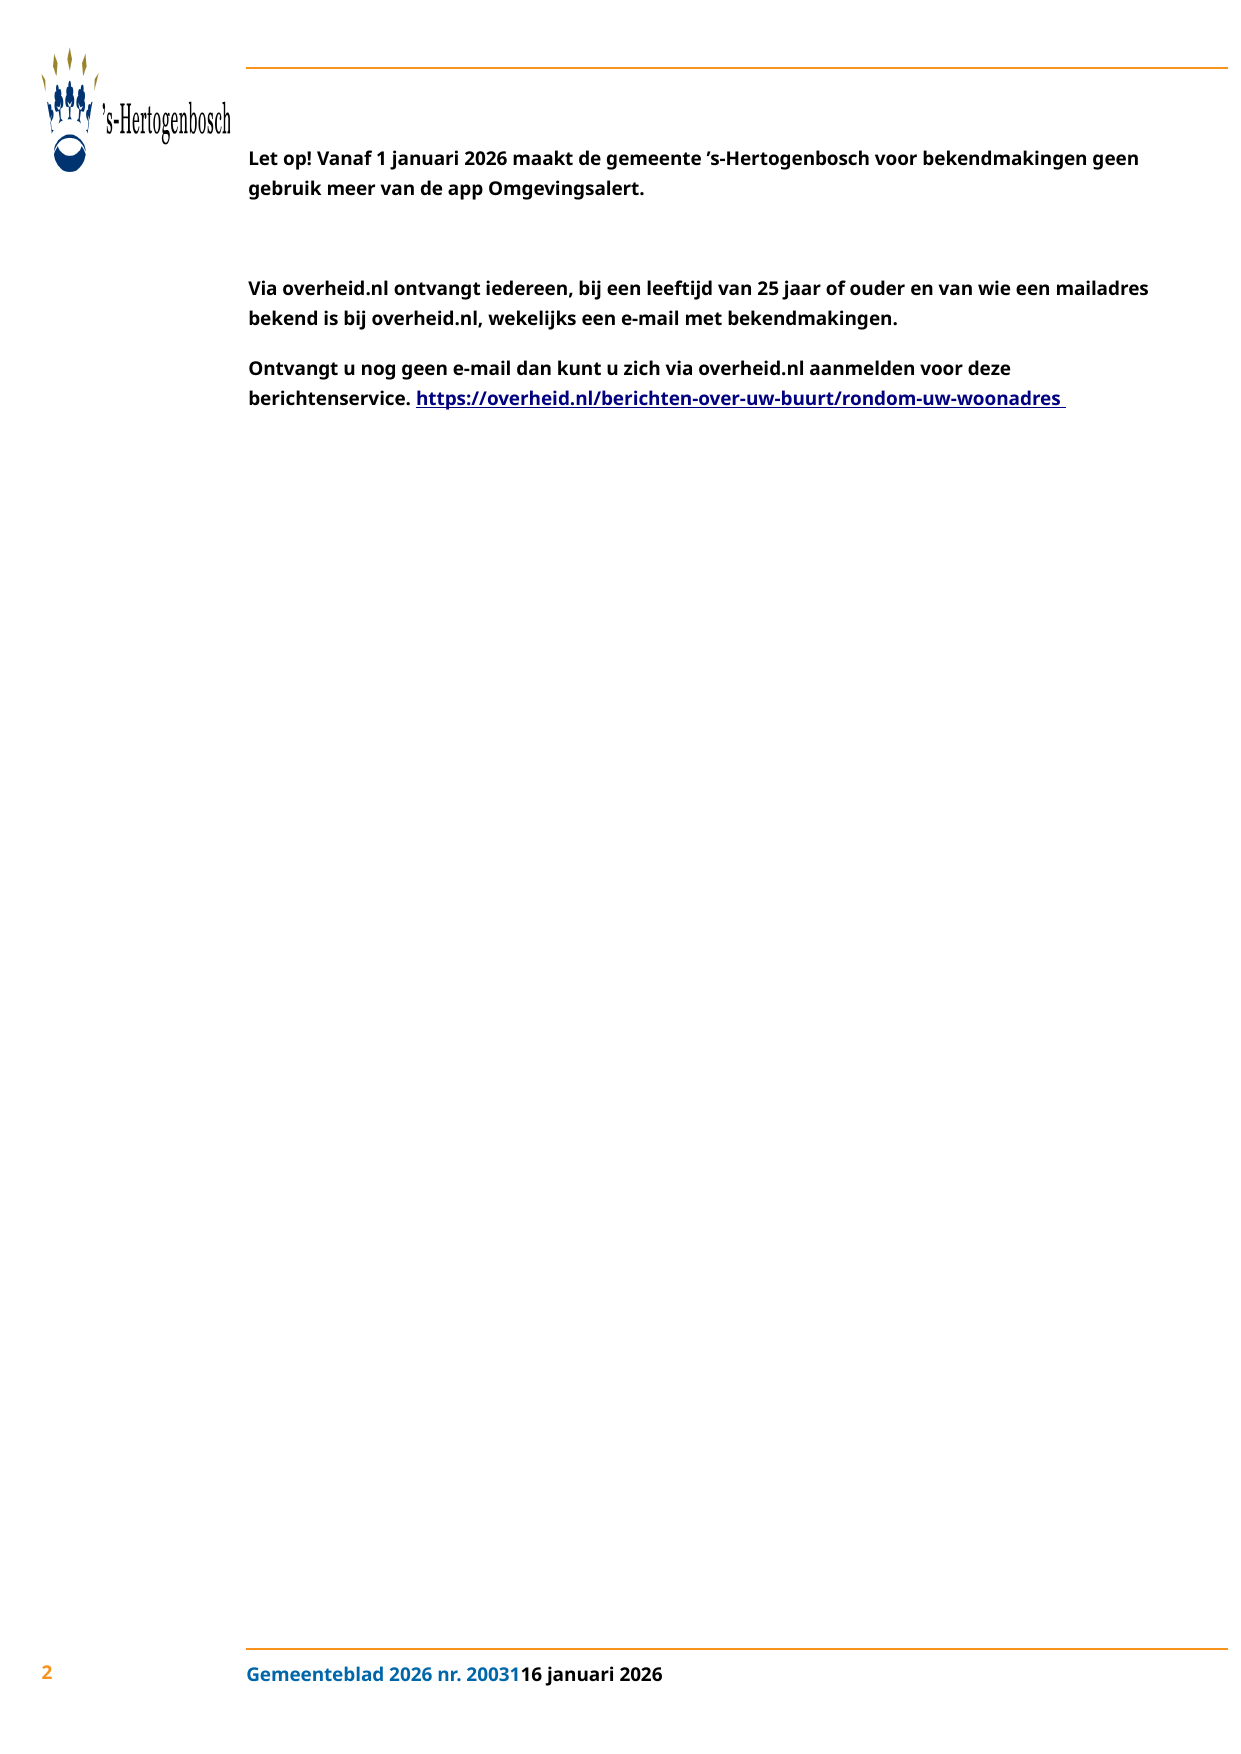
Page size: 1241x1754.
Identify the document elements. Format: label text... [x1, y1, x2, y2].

picture [41, 47, 231, 172]
text Via overheid.nl ontvangt iedereen, bij een leeftijd van 25 jaar of ouder en van wie een mailadres bekend is bij overheid.nl, wekelijks een e-mail met bekendmakingen. [248, 276, 1152, 331]
text Let op! Vanaf 1 januari 2026 maakt de gemeente ’s-Hertogenbosch voor bekendmakingen geen gebruik meer van de app Omgevingsalert. [248, 145, 1152, 201]
text Ontvangt u nog geen e-mail dan kunt u zich via overheid.nl aanmelden voor deze berichtenservice. https://overheid.nl/berichten-over-uw-buurt/rondom-uw-woonadres [248, 356, 1152, 411]
